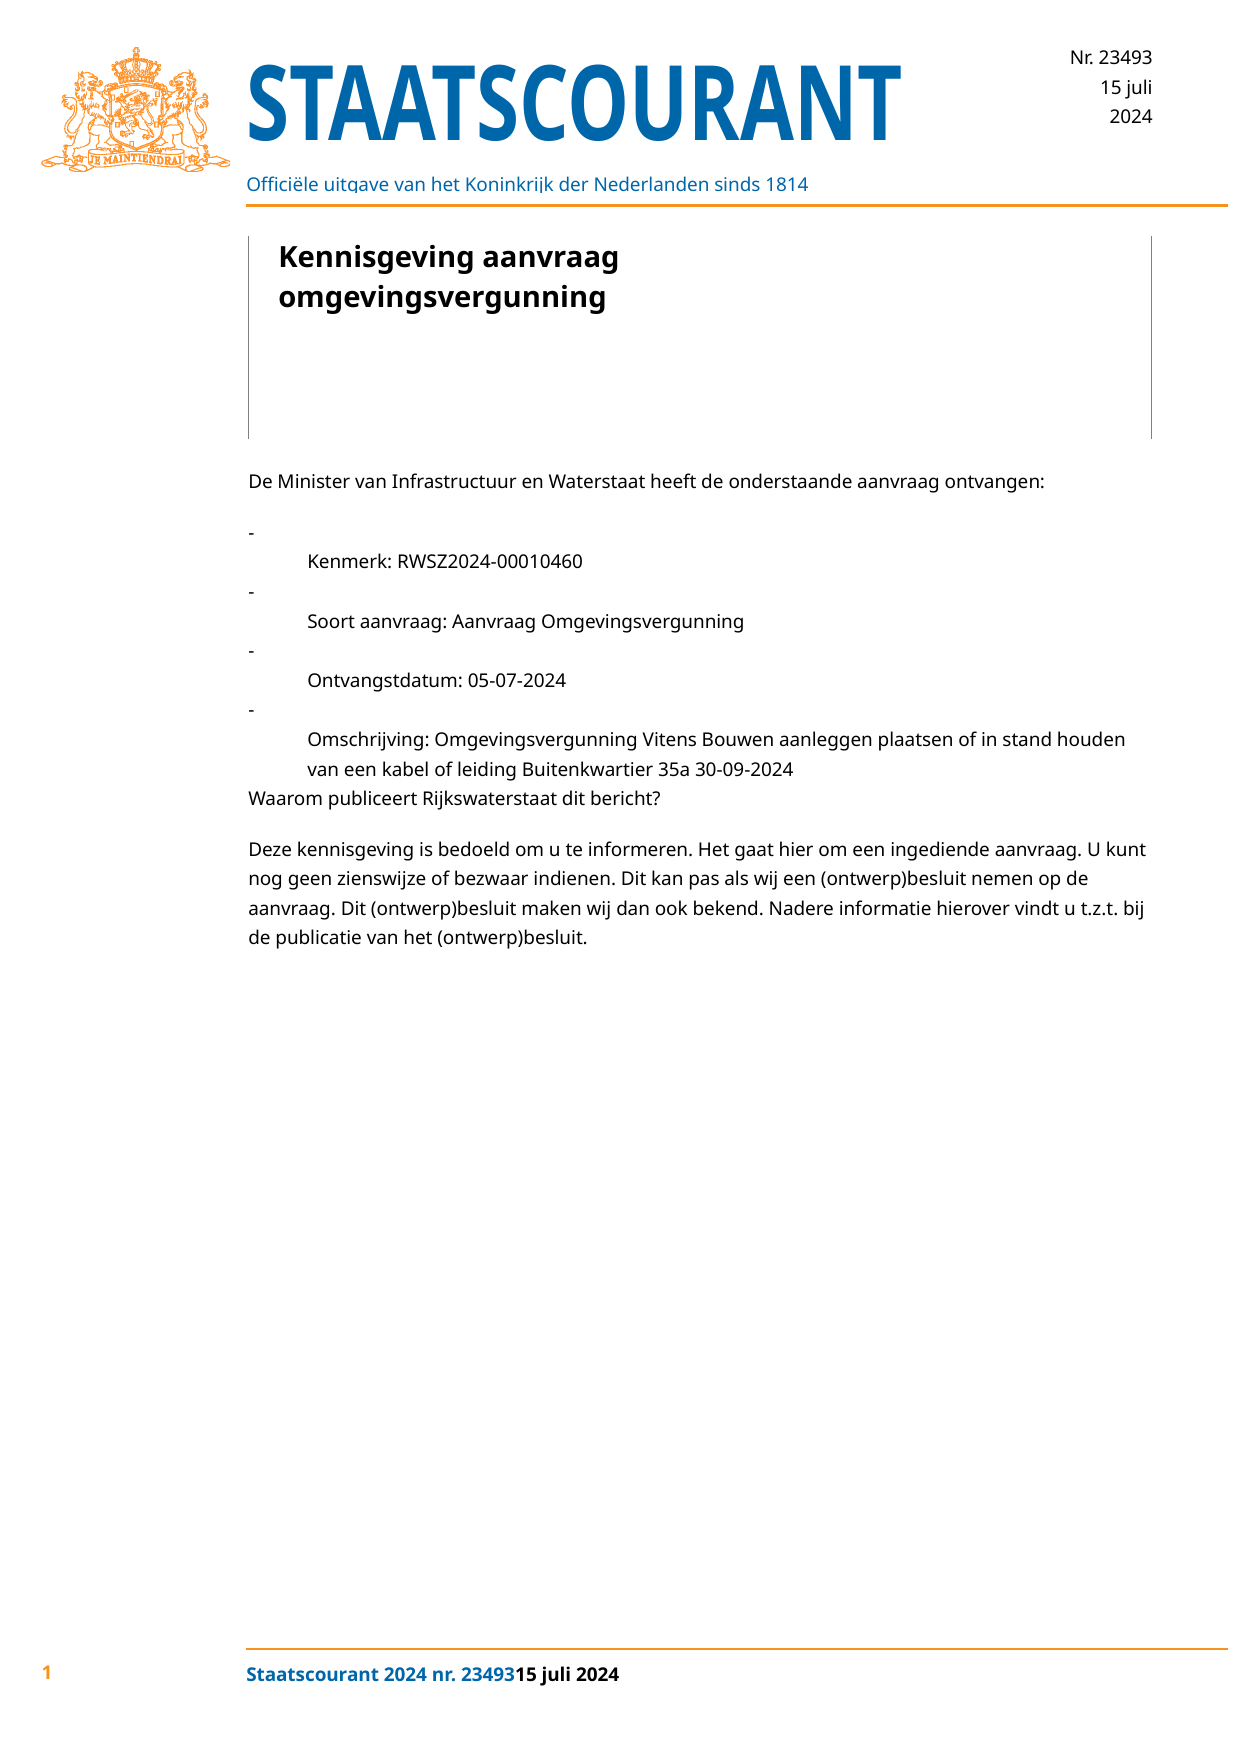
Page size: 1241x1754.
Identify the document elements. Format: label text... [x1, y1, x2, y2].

list Soort aanvraag: Aanvraag Omgevingsvergunning [248, 608, 1152, 633]
table_header [850, 414, 1151, 439]
picture [41, 47, 231, 172]
table_header [1090, 236, 1151, 413]
list Ontvangstdatum: 05-07-2024 [248, 667, 1152, 693]
text De Minister van Infrastructuur en Waterstaat heeft de onderstaande aanvraag ontvangen: [248, 469, 1152, 494]
table_header Kennisgeving aanvraag omgevingsvergunning [249, 236, 850, 439]
picture [912, 236, 1090, 414]
list Omschrijving: Omgevingsvergunning Vitens Bouwen aanleggen plaatsen of in stand houden van een kabel of leiding Buitenkwartier 35a 30-09-2024 [248, 726, 1152, 781]
text Deze kennisgeving is bedoeld om u te informeren. Het gaat hier om een ingediende aanvraag. U kunt nog geen zienswijze of bezwaar indienen. Dit kan pas als wij een (ontwerp)besluit nemen op de aanvraag. Dit (ontwerp)besluit maken wij dan ook bekend. Nadere informatie hierover vindt u t.z.t. bij de publicatie van het (ontwerp)besluit. [248, 836, 1152, 950]
list Kenmerk: RWSZ2024-00010460 [248, 549, 1152, 574]
text Waarom publiceert Rijkswaterstaat dit bericht? [248, 785, 1152, 811]
table_header [850, 236, 912, 413]
